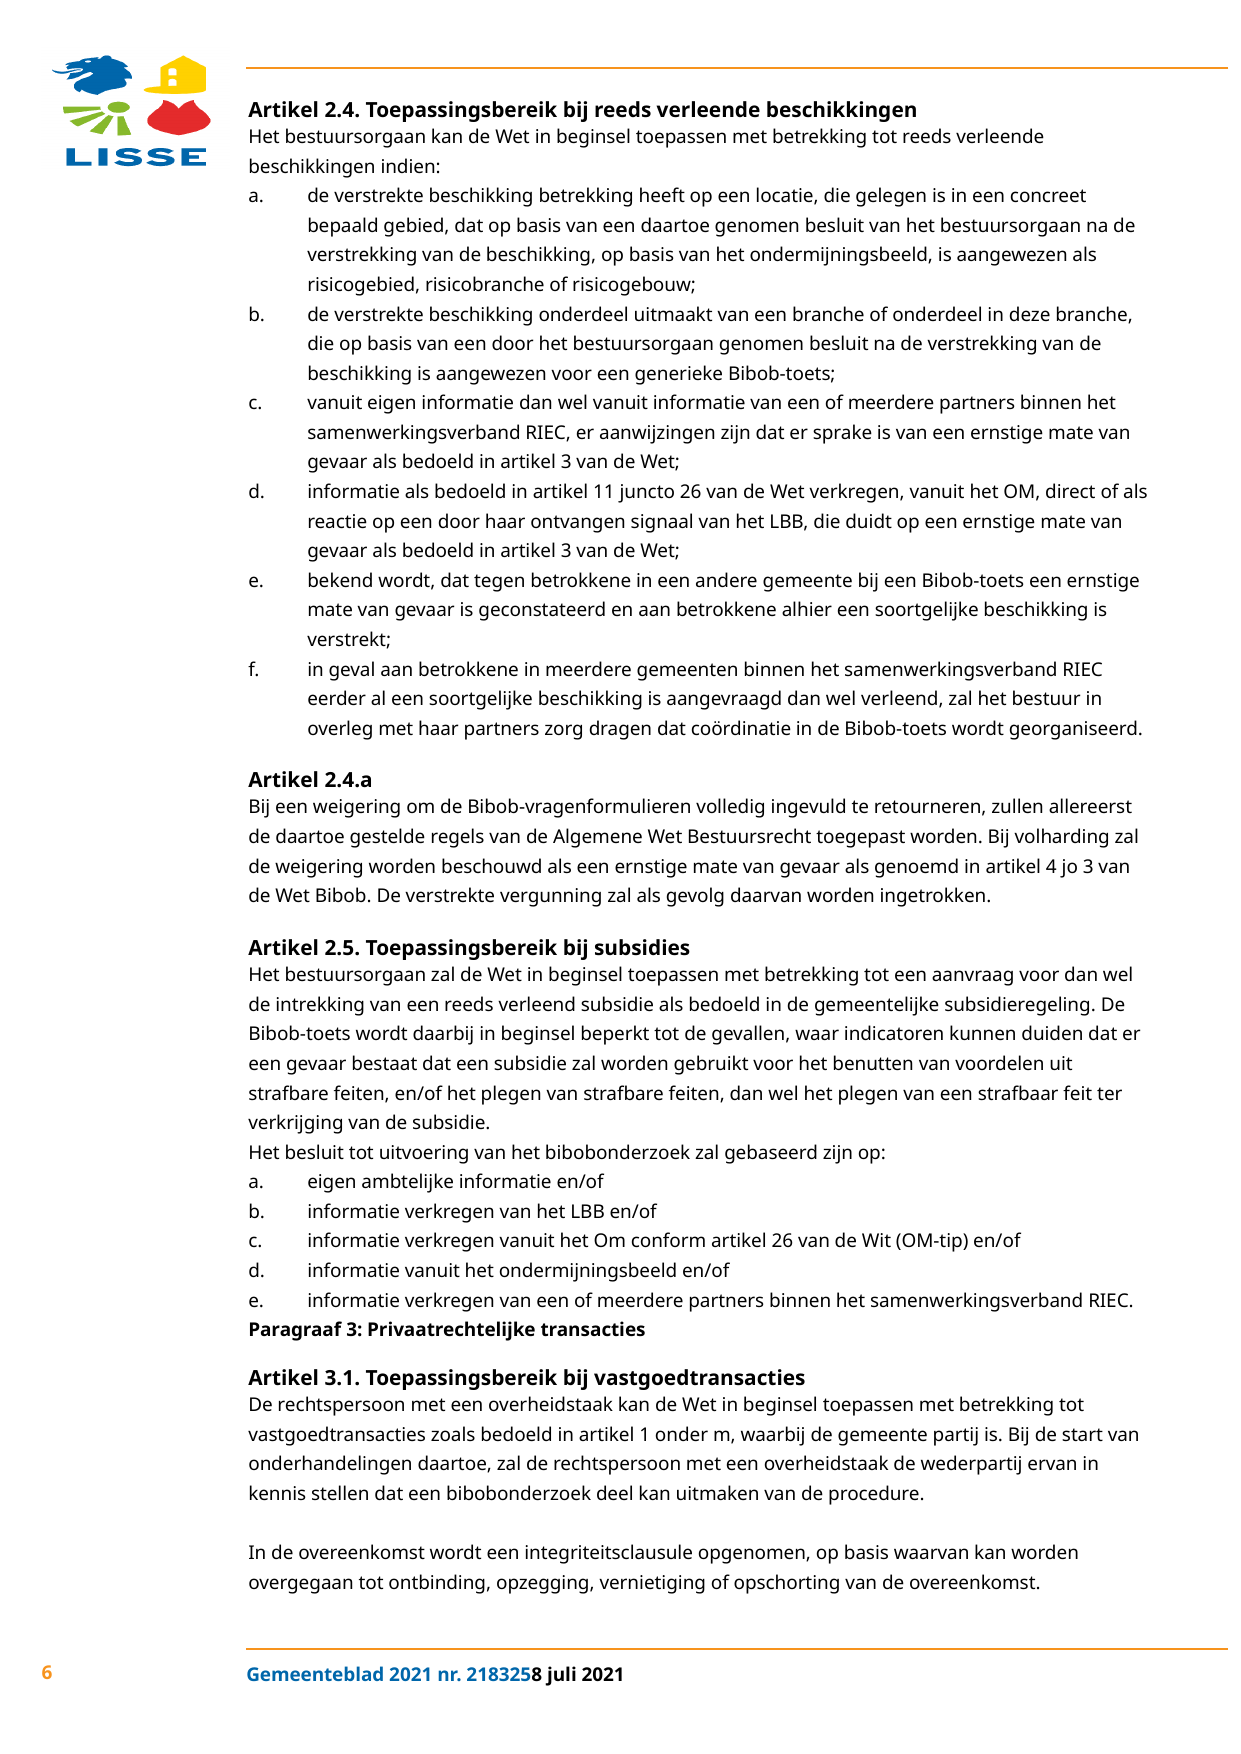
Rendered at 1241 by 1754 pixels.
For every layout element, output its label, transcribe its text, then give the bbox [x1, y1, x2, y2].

text Het bestuursorgaan kan de Wet in beginsel toepassen met betrekking tot reeds verleende beschikkingen indien: [248, 123, 1152, 178]
text Artikel 2.4.a [248, 765, 1152, 794]
list bekend wordt, dat tegen betrokkene in een andere gemeente bij een Bibob-toets een ernstige mate van gevaar is geconstateerd en aan betrokkene alhier een soortgelijke beschikking is verstrekt; [248, 567, 1152, 652]
list eigen ambtelijke informatie en/of [248, 1168, 1152, 1194]
list informatie verkregen vanuit het Om conform artikel 26 van de Wit (OM-tip) en/of [248, 1228, 1152, 1253]
text Het besluit tot uitvoering van het bibobonderzoek zal gebaseerd zijn op: [248, 1139, 1152, 1164]
list de verstrekte beschikking betrekking heeft op een locatie, die gelegen is in een concreet bepaald gebied, dat op basis van een daartoe genomen besluit van het bestuursorgaan na de verstrekking van de beschikking, op basis van het ondermijningsbeeld, is aangewezen als risicogebied, risicobranche of risicogebouw; [248, 182, 1152, 297]
list vanuit eigen informatie dan wel vanuit informatie van een of meerdere partners binnen het samenwerkingsverband RIEC, er aanwijzingen zijn dat er sprake is van een ernstige mate van gevaar als bedoeld in artikel 3 van de Wet; [248, 389, 1152, 474]
list informatie als bedoeld in artikel 11 juncto 26 van de Wet verkregen, vanuit het OM, direct of als reactie op een door haar ontvangen signaal van het LBB, die duidt op een ernstige mate van gevaar als bedoeld in artikel 3 van de Wet; [248, 478, 1152, 563]
text Het bestuursorgaan zal de Wet in beginsel toepassen met betrekking tot een aanvraag voor dan wel de intrekking van een reeds verleend subsidie als bedoeld in de gemeentelijke subsidieregeling. De Bibob-toets wordt daarbij in beginsel beperkt tot de gevallen, waar indicatoren kunnen duiden dat er een gevaar bestaat dat een subsidie zal worden gebruikt voor het benutten van voordelen uit strafbare feiten, en/of het plegen van strafbare feiten, dan wel het plegen van een strafbaar feit ter verkrijging van de subsidie. [248, 961, 1152, 1135]
list informatie vanuit het ondermijningsbeeld en/of [248, 1257, 1152, 1283]
text Paragraaf 3: Privaatrechtelijke transacties [248, 1316, 1152, 1342]
text In de overeenkomst wordt een integriteitsclausule opgenomen, op basis waarvan kan worden overgegaan tot ontbinding, opzegging, vernietiging of opschorting van de overeenkomst. [248, 1539, 1152, 1594]
list informatie verkregen van het LBB en/of [248, 1198, 1152, 1224]
text Artikel 3.1. Toepassingsbereik bij vastgoedtransacties [248, 1363, 1152, 1391]
picture [41, 47, 231, 172]
list de verstrekte beschikking onderdeel uitmaakt van een branche of onderdeel in deze branche, die op basis van een door het bestuursorgaan genomen besluit na de verstrekking van de beschikking is aangewezen voor een generieke Bibob-toets; [248, 301, 1152, 386]
list informatie verkregen van een of meerdere partners binnen het samenwerkingsverband RIEC. [248, 1287, 1152, 1312]
text Artikel 2.5. Toepassingsbereik bij subsidies [248, 933, 1152, 961]
text De rechtspersoon met een overheidstaak kan de Wet in beginsel toepassen met betrekking tot vastgoedtransacties zoals bedoeld in artikel 1 onder m, waarbij de gemeente partij is. Bij de start van onderhandelingen daartoe, zal de rechtspersoon met een overheidstaak de wederpartij ervan in kennis stellen dat een bibobonderzoek deel kan uitmaken van de procedure. [248, 1391, 1152, 1506]
text Artikel 2.4. Toepassingsbereik bij reeds verleende beschikkingen [248, 95, 1152, 123]
list in geval aan betrokkene in meerdere gemeenten binnen het samenwerkingsverband RIEC eerder al een soortgelijke beschikking is aangevraagd dan wel verleend, zal het bestuur in overleg met haar partners zorg dragen dat coördinatie in de Bibob-toets wordt georganiseerd. [248, 656, 1152, 741]
text Bij een weigering om de Bibob-vragenformulieren volledig ingevuld te retourneren, zullen allereerst de daartoe gestelde regels van de Algemene Wet Bestuursrecht toegepast worden. Bij volharding zal de weigering worden beschouwd als een ernstige mate van gevaar als genoemd in artikel 4 jo 3 van de Wet Bibob. De verstrekte vergunning zal als gevolg daarvan worden ingetrokken. [248, 794, 1152, 908]
